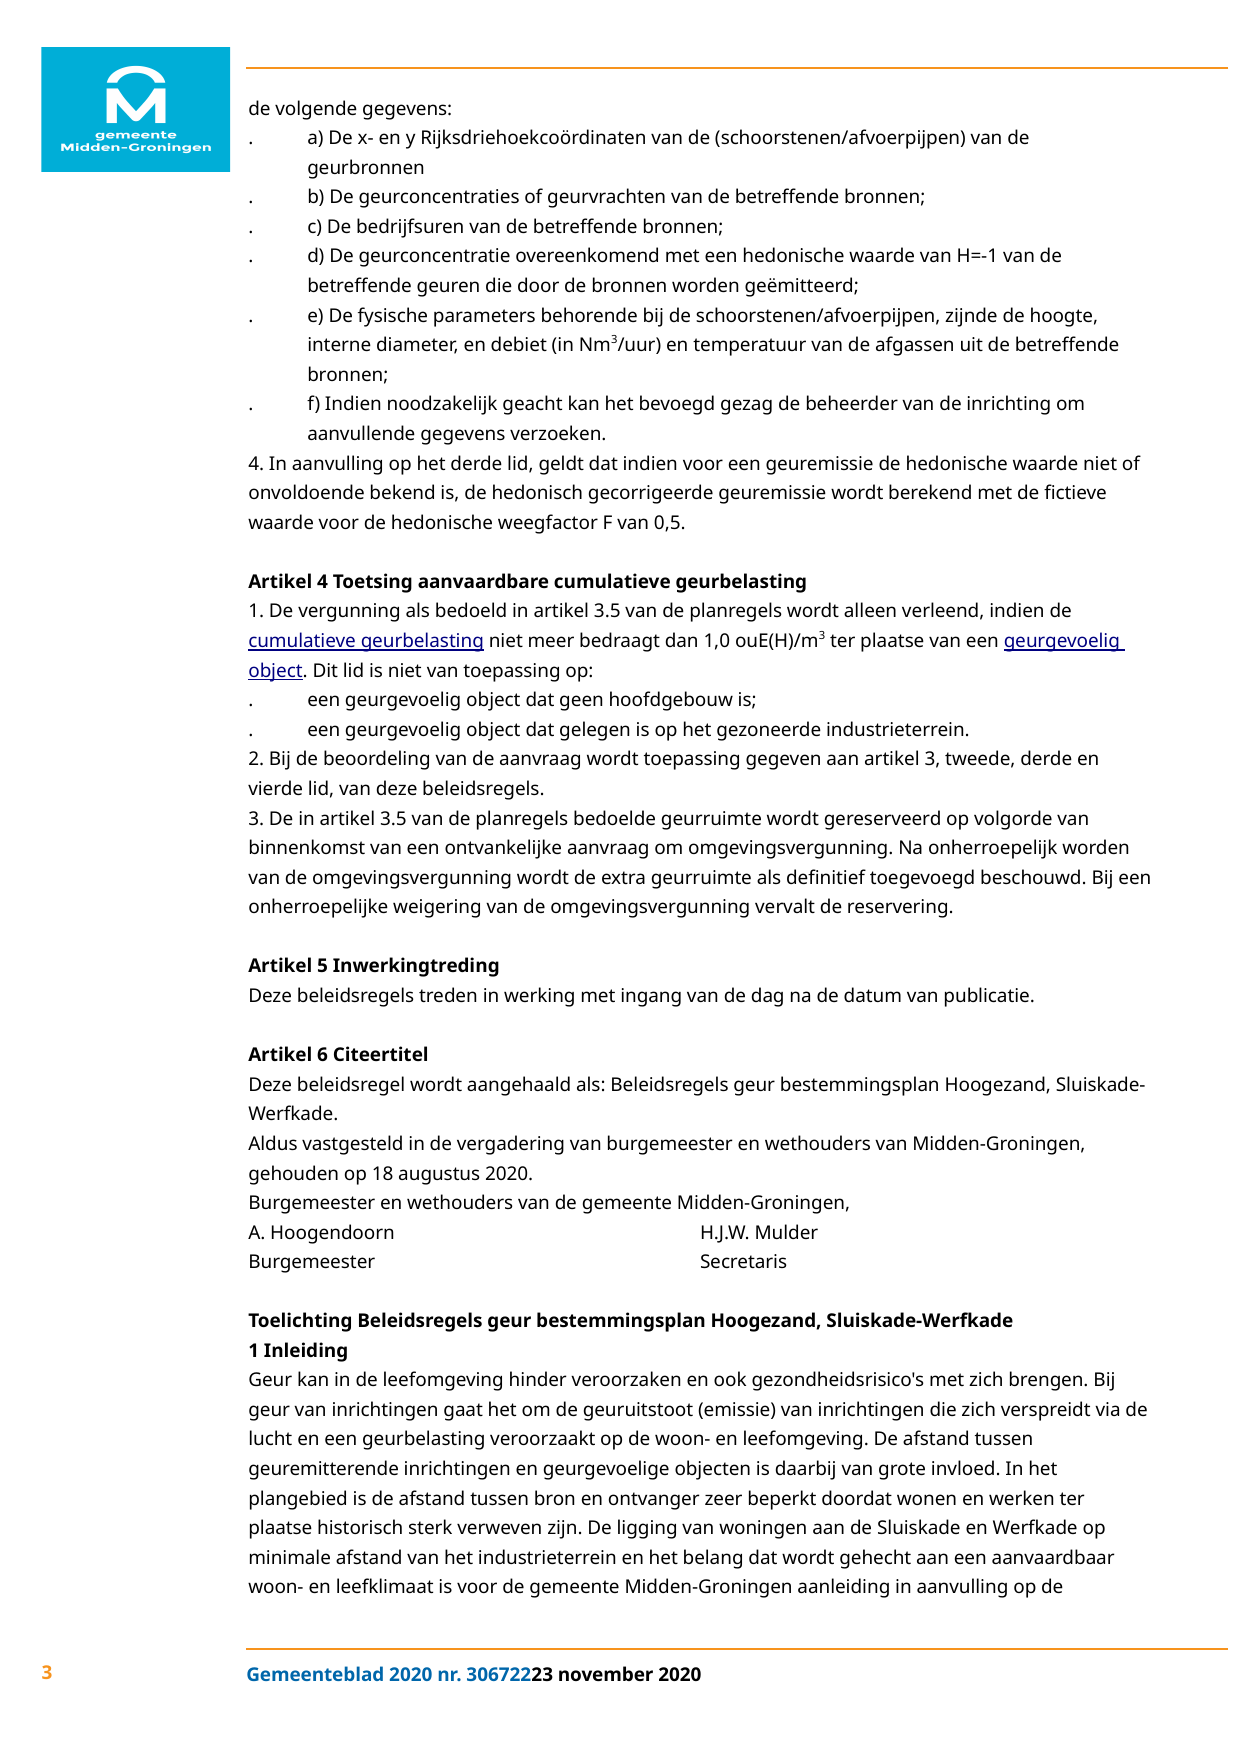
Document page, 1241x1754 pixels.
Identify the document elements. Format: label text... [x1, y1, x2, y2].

list b) De geurconcentraties of geurvrachten van de betreffende bronnen; [248, 183, 1152, 209]
table_header H.J.W. Mulder Secretaris [700, 1219, 1152, 1274]
text Artikel 5 Inwerkingtreding [248, 953, 1152, 978]
picture [108, 66, 164, 82]
list d) De geurconcentratie overeenkomend met een hedonische waarde van H=-1 van de betreffende geuren die door de bronnen worden geëmitteerd; [248, 243, 1152, 298]
table_header A. Hoogendoorn Burgemeester [248, 1219, 700, 1274]
list a) De x- en y Rijksdriehoekcoördinaten van de (schoorstenen/afvoerpijpen) van de geurbronnen [248, 124, 1152, 180]
text 4. In aanvulling op het derde lid, geldt dat indien voor een geuremissie de hedonische waarde niet of onvoldoende bekend is, de hedonisch gecorrigeerde geuremissie wordt berekend met de fictieve waarde voor de hedonische weegfactor F van 0,5. [248, 450, 1152, 535]
text Toelichting Beleidsregels geur bestemmingsplan Hoogezand, Sluiskade-Werfkade [248, 1307, 1152, 1333]
text Geur kan in de leefomgeving hinder veroorzaken en ook gezondheidsrisico's met zich brengen. Bij geur van inrichtingen gaat het om de geuruitstoot (emissie) van inrichtingen die zich verspreidt via de lucht en een geurbelasting veroorzaakt op de woon- en leefomgeving. De afstand tussen geuremitterende inrichtingen en geurgevoelige objecten is daarbij van grote invloed. In het plangebied is de afstand tussen bron en ontvanger zeer beperkt doordat wonen en werken ter plaatse historisch sterk verweven zijn. De ligging van woningen aan de Sluiskade en Werfkade op minimale afstand van het industrieterrein en het belang dat wordt gehecht aan een aanvaardbaar woon- en leefklimaat is voor de gemeente Midden-Groningen aanleiding in aanvulling op de [248, 1366, 1152, 1599]
list f) Indien noodzakelijk geacht kan het bevoegd gezag de beheerder van de inrichting om aanvullende gegevens verzoeken. [248, 391, 1152, 446]
list c) De bedrijfsuren van de betreffende bronnen; [248, 213, 1152, 239]
text Deze beleidsregels treden in werking met ingang van de dag na de datum van publicatie. [248, 982, 1152, 1008]
text Artikel 6 Citeertitel [248, 1041, 1152, 1067]
text 1 Inleiding [248, 1337, 1152, 1362]
list een geurgevoelig object dat gelegen is op het gezoneerde industrieterrein. [248, 716, 1152, 742]
list e) De fysische parameters behorende bij de schoorstenen/afvoerpijpen, zijnde de hoogte, interne diameter, en debiet (in Nm3/uur) en temperatuur van de afgassen uit de betreffende bronnen; [248, 302, 1152, 387]
text de volgende gegevens: [248, 95, 1152, 121]
text Deze beleidsregel wordt aangehaald als: Beleidsregels geur bestemmingsplan Hoogezand, Sluiskade-Werfkade. [248, 1071, 1152, 1126]
picture [184, 146, 190, 153]
text 3. De in artikel 3.5 van de planregels bedoelde geurruimte wordt gereserveerd op volgorde van binnenkomst van een ontvankelijke aanvraag om omgevingsvergunning. Na onherroepelijk worden van de omgevingsvergunning wordt de extra geurruimte als definitief toegevoegd beschouwd. Bij een onherroepelijke weigering van de omgevingsvergunning vervalt de reservering. [248, 805, 1152, 919]
text 2. Bij de beoordeling van de aanvraag wordt toepassing gegeven aan artikel 3, tweede, derde en vierde lid, van deze beleidsregels. [248, 746, 1152, 801]
text Burgemeester en wethouders van de gemeente Midden-Groningen, [248, 1189, 1152, 1215]
list een geurgevoelig object dat geen hoofdgebouw is; [248, 686, 1152, 712]
picture [107, 89, 165, 122]
text Aldus vastgesteld in de vergadering van burgemeester en wethouders van Midden-Groningen, gehouden op 18 augustus 2020. [248, 1130, 1152, 1186]
text Artikel 4 Toetsing aanvaardbare cumulatieve geurbelasting [248, 568, 1152, 594]
text 1. De vergunning als bedoeld in artikel 3.5 van de planregels wordt alleen verleend, indien de cumulatieve geurbelasting niet meer bedraagt dan 1,0 ouE(H)/m3 ter plaatse van een geurgevoelig object. Dit lid is niet van toepassing op: [248, 598, 1152, 683]
